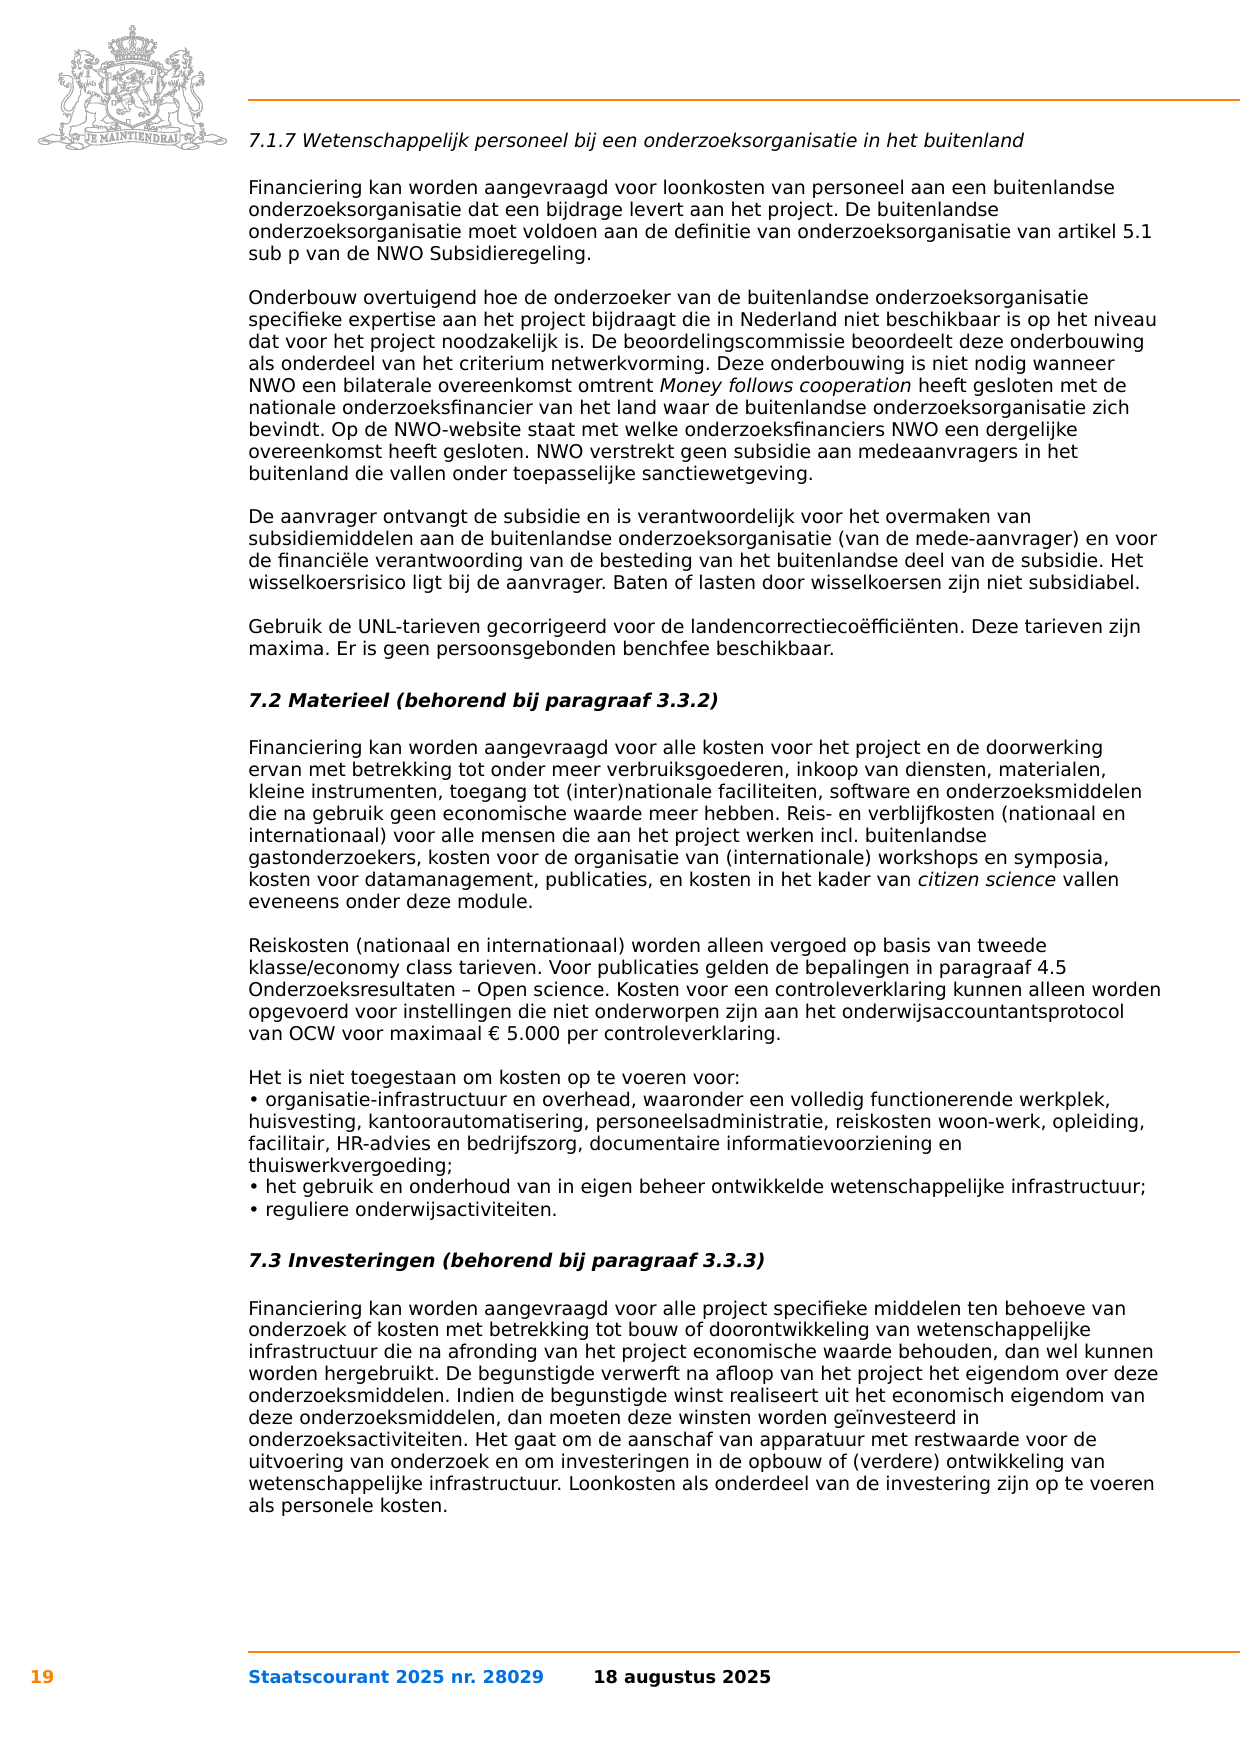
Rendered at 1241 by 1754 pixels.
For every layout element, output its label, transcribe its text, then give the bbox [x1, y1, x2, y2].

text • het gebruik en onderhoud van in eigen beheer ontwikkelde wetenschappelijke infrastructuur; [248, 1176, 1163, 1198]
text De aanvrager ontvangt de subsidie en is verantwoordelijk voor het overmaken van subsidiemiddelen aan de buitenlandse onderzoeksorganisatie (van de mede-aanvrager) en voor de financiële verantwoording van de besteding van het buitenlandse deel van de subsidie. Het wisselkoersrisico ligt bij de aanvrager. Baten of lasten door wisselkoersen zijn niet subsidiabel. [248, 506, 1163, 594]
text • organisatie-infrastructuur en overhead, waaronder een volledig functionerende werkplek, huisvesting, kantoorautomatisering, personeelsadministratie, reiskosten woon-werk, opleiding, facilitair, HR-advies en bedrijfszorg, documentaire informatievoorziening en thuiswerkvergoeding; [248, 1088, 1163, 1176]
text Reiskosten (nationaal en internationaal) worden alleen vergoed op basis van tweede klasse/economy class tarieven. Voor publicaties gelden de bepalingen in paragraaf 4.5 Onderzoeksresultaten – Open science. Kosten voor een controleverklaring kunnen alleen worden opgevoerd voor instellingen die niet onderworpen zijn aan het onderwijsaccountantsprotocol van OCW voor maximaal € 5.000 per controleverklaring. [248, 935, 1163, 1045]
text Financiering kan worden aangevraagd voor alle kosten voor het project en de doorwerking ervan met betrekking tot onder meer verbruiksgoederen, inkoop van diensten, materialen, kleine instrumenten, toegang tot (inter)nationale faciliteiten, software en onderzoeksmiddelen die na gebruik geen economische waarde meer hebben. Reis- en verblijfkosten (nationaal en internationaal) voor alle mensen die aan het project werken incl. buitenlandse gastonderzoekers, kosten voor de organisatie van (internationale) workshops en symposia, kosten voor datamanagement, publicaties, en kosten in het kader van citizen science vallen eveneens onder deze module. [248, 737, 1163, 913]
text Onderbouw overtuigend hoe de onderzoeker van de buitenlandse onderzoeksorganisatie specifieke expertise aan het project bijdraagt die in Nederland niet beschikbaar is op het niveau dat voor het project noodzakelijk is. De beoordelingscommissie beoordeelt deze onderbouwing als onderdeel van het criterium netwerkvorming. Deze onderbouwing is niet nodig wanneer NWO een bilaterale overeenkomst omtrent Money follows cooperation heeft gesloten met de nationale onderzoeksfinancier van het land waar de buitenlandse onderzoeksorganisatie zich bevindt. Op de NWO-website staat met welke onderzoeksfinanciers NWO een dergelijke overeenkomst heeft gesloten. NWO verstrekt geen subsidie aan medeaanvragers in het buitenland die vallen onder toepasselijke sanctiewetgeving. [248, 287, 1163, 484]
subtitle 7.2 Materieel (behorend bij paragraaf 3.3.2) [248, 690, 1163, 712]
subtitle 7.3 Investeringen (behorend bij paragraaf 3.3.3) [248, 1250, 1163, 1272]
text Financiering kan worden aangevraagd voor loonkosten van personeel aan een buitenlandse onderzoeksorganisatie dat een bijdrage levert aan het project. De buitenlandse onderzoeksorganisatie moet voldoen aan de definitie van onderzoeksorganisatie van artikel 5.1 sub p van de NWO Subsidieregeling. [248, 177, 1163, 265]
text • reguliere onderwijsactiviteiten. [248, 1198, 1163, 1220]
text Het is niet toegestaan om kosten op te voeren voor: [248, 1067, 1163, 1088]
text Gebruik de UNL-tarieven gecorrigeerd voor de landencorrectiecoëfficiënten. Deze tarieven zijn maxima. Er is geen persoonsgebonden benchfee beschikbaar. [248, 616, 1163, 660]
text Financiering kan worden aangevraagd voor alle project specifieke middelen ten behoeve van onderzoek of kosten met betrekking tot bouw of doorontwikkeling van wetenschappelijke infrastructuur die na afronding van het project economische waarde behouden, dan wel kunnen worden hergebruikt. De begunstigde verwerft na afloop van het project het eigendom over deze onderzoeksmiddelen. Indien de begunstigde winst realiseert uit het economisch eigendom van deze onderzoeksmiddelen, dan moeten deze winsten worden geïnvesteerd in onderzoeksactiviteiten. Het gaat om de aanschaf van apparatuur met restwaarde voor de uitvoering van onderzoek en om investeringen in de opbouw of (verdere) ontwikkeling van wetenschappelijke infrastructuur. Loonkosten als onderdeel van de investering zijn op te voeren als personele kosten. [248, 1297, 1163, 1517]
subtitle 7.1.7 Wetenschappelijk personeel bij een onderzoeksorganisatie in het buitenland [248, 130, 1163, 152]
picture [38, 25, 227, 150]
